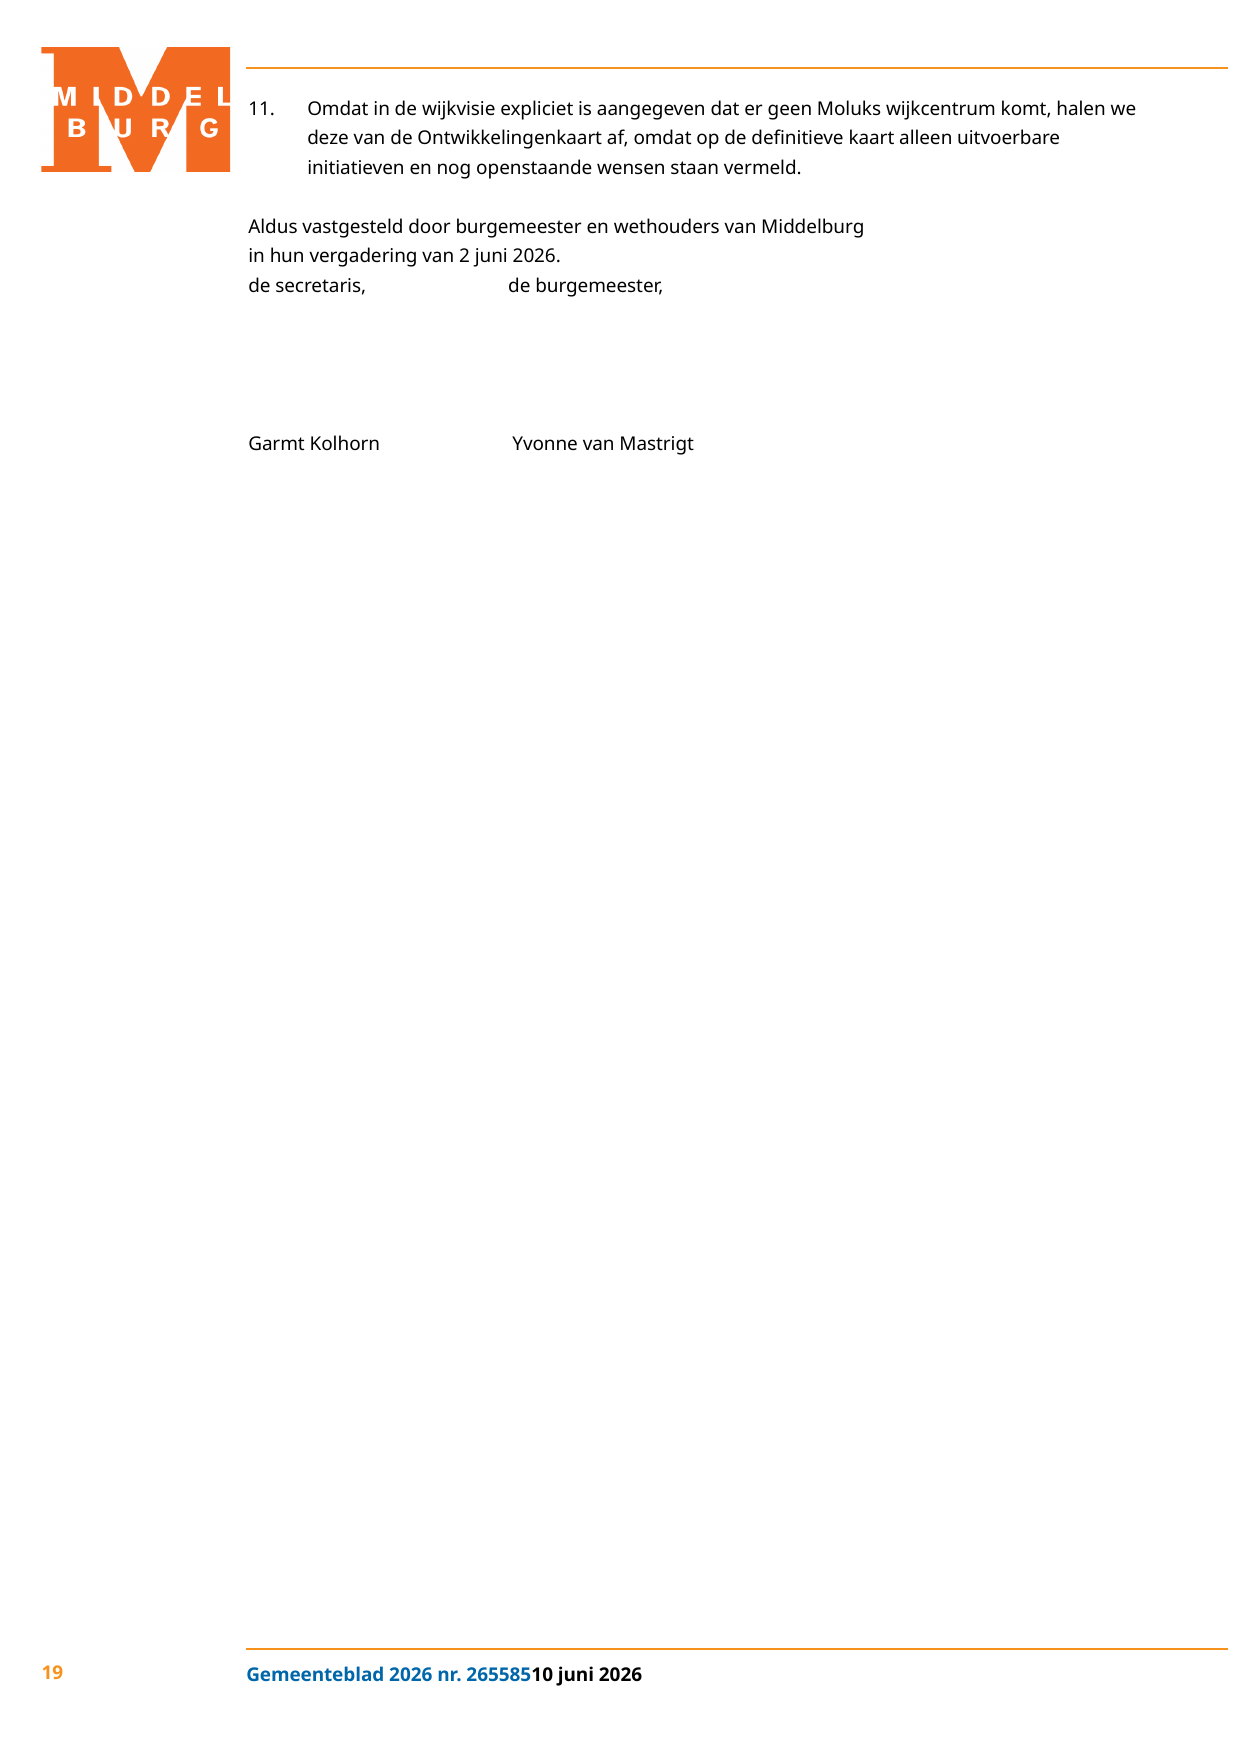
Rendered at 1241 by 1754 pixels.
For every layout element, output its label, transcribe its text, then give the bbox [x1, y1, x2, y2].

text Garmt Kolhorn Yvonne van Mastrigt [248, 431, 1152, 456]
text de secretaris, de burgemeester, [248, 272, 1152, 298]
list Omdat in de wijkvisie expliciet is aangegeven dat er geen Moluks wijkcentrum komt, halen we deze van de Ontwikkelingenkaart af, omdat op de definitieve kaart alleen uitvoerbare initiatieven en nog openstaande wensen staan vermeld. [248, 95, 1152, 180]
text Aldus vastgesteld door burgemeester en wethouders van Middelburg [248, 213, 1152, 239]
text in hun vergadering van 2 juni 2026. [248, 243, 1152, 268]
picture [41, 47, 231, 172]
